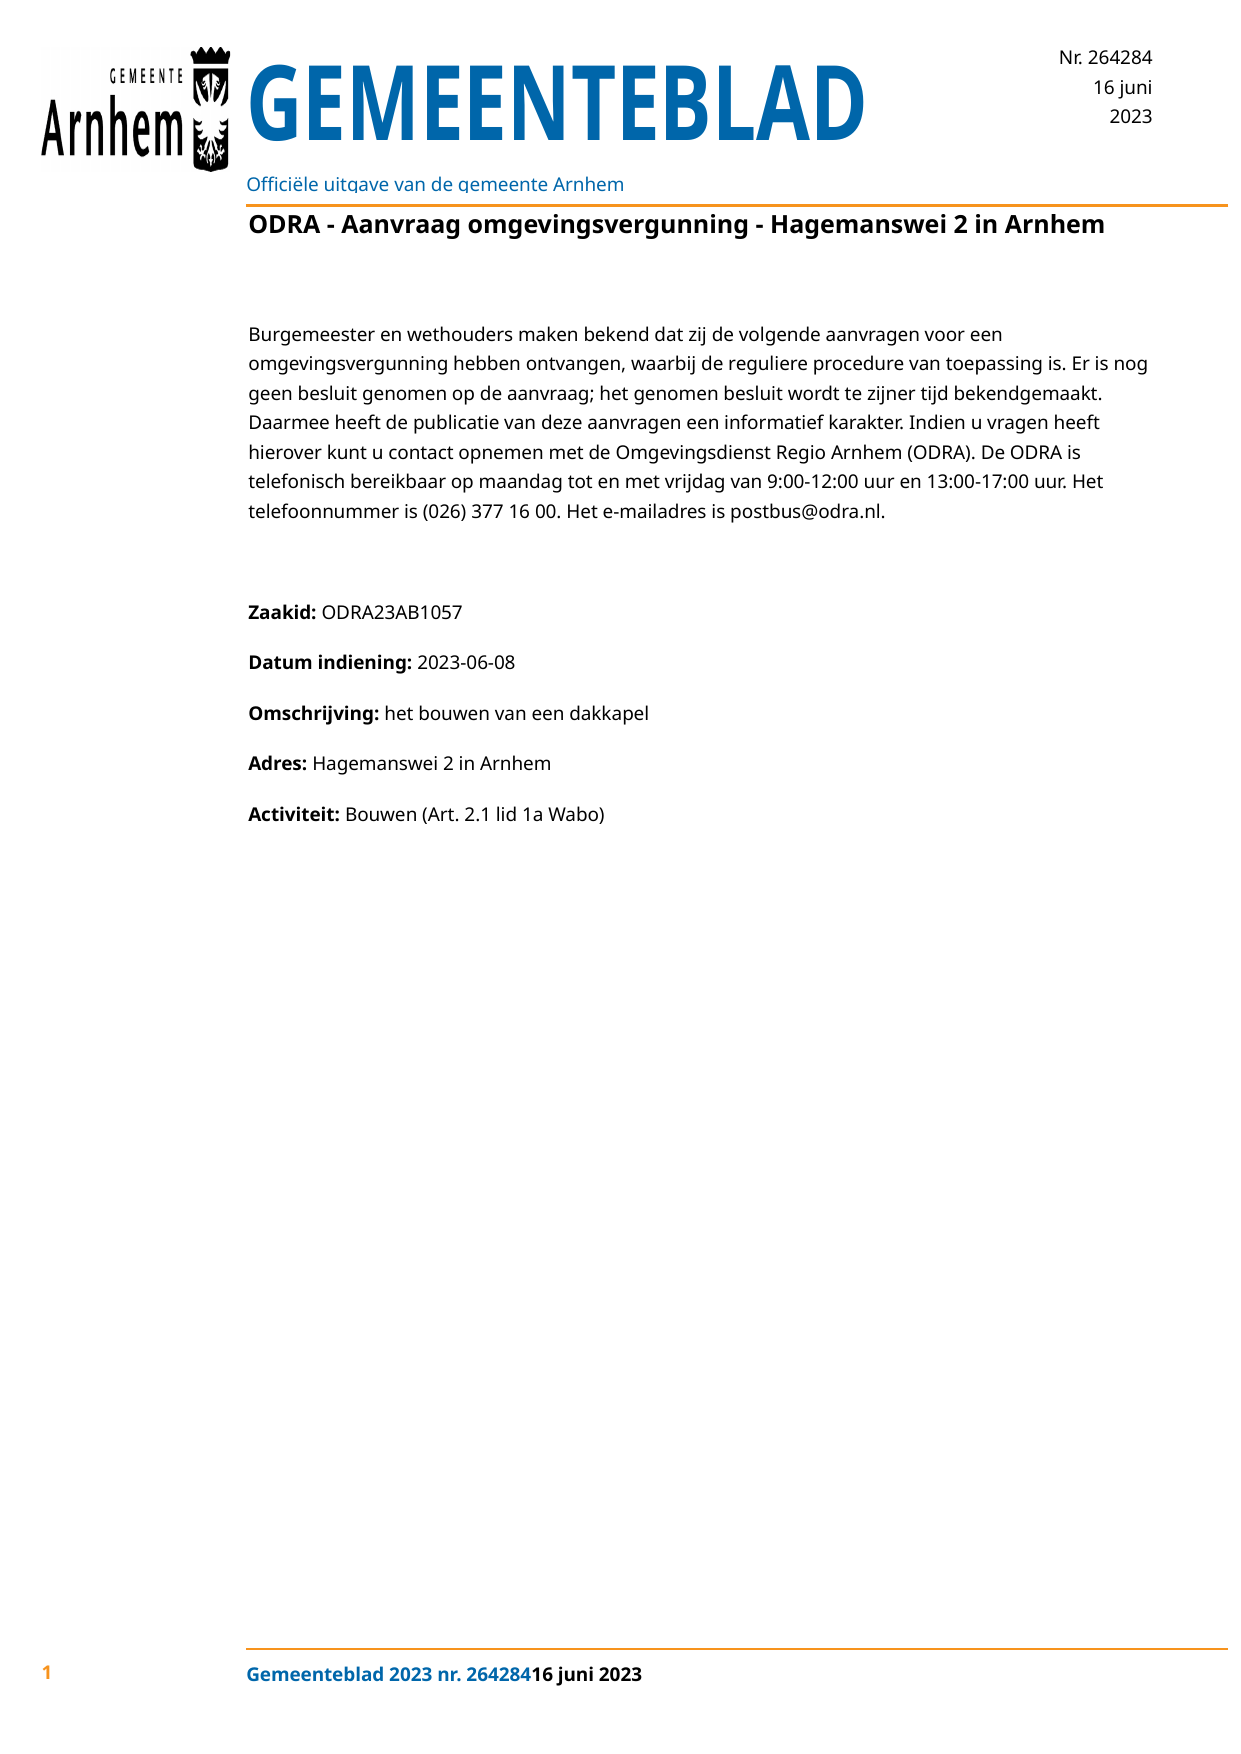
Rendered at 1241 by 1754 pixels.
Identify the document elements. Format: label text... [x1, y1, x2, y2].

text Omschrijving: het bouwen van een dakkapel [248, 700, 1152, 726]
text Adres: Hagemanswei 2 in Arnhem [248, 750, 1152, 776]
text Zaakid: ODRA23AB1057 [248, 599, 1152, 625]
text Burgemeester en wethouders maken bekend dat zij de volgende aanvragen voor een omgevingsvergunning hebben ontvangen, waarbij de reguliere procedure van toepassing is. Er is nog geen besluit genomen op de aanvraag; het genomen besluit wordt te zijner tijd bekendgemaakt. Daarmee heeft de publicatie van deze aanvragen een informatief karakter. Indien u vragen heeft hierover kunt u contact opnemen met de Omgevingsdienst Regio Arnhem (ODRA). De ODRA is telefonisch bereikbaar op maandag tot en met vrijdag van 9:00-12:00 uur en 13:00-17:00 uur. Het telefoonnummer is (026) 377 16 00. Het e-mailadres is postbus@odra.nl. [248, 321, 1152, 524]
text Activiteit: Bouwen (Art. 2.1 lid 1a Wabo) [248, 801, 1152, 826]
text ODRA - Aanvraag omgevingsvergunning - Hagemanswei 2 in Arnhem [248, 207, 1152, 241]
text Datum indiening: 2023-06-08 [248, 649, 1152, 675]
picture [41, 47, 231, 172]
